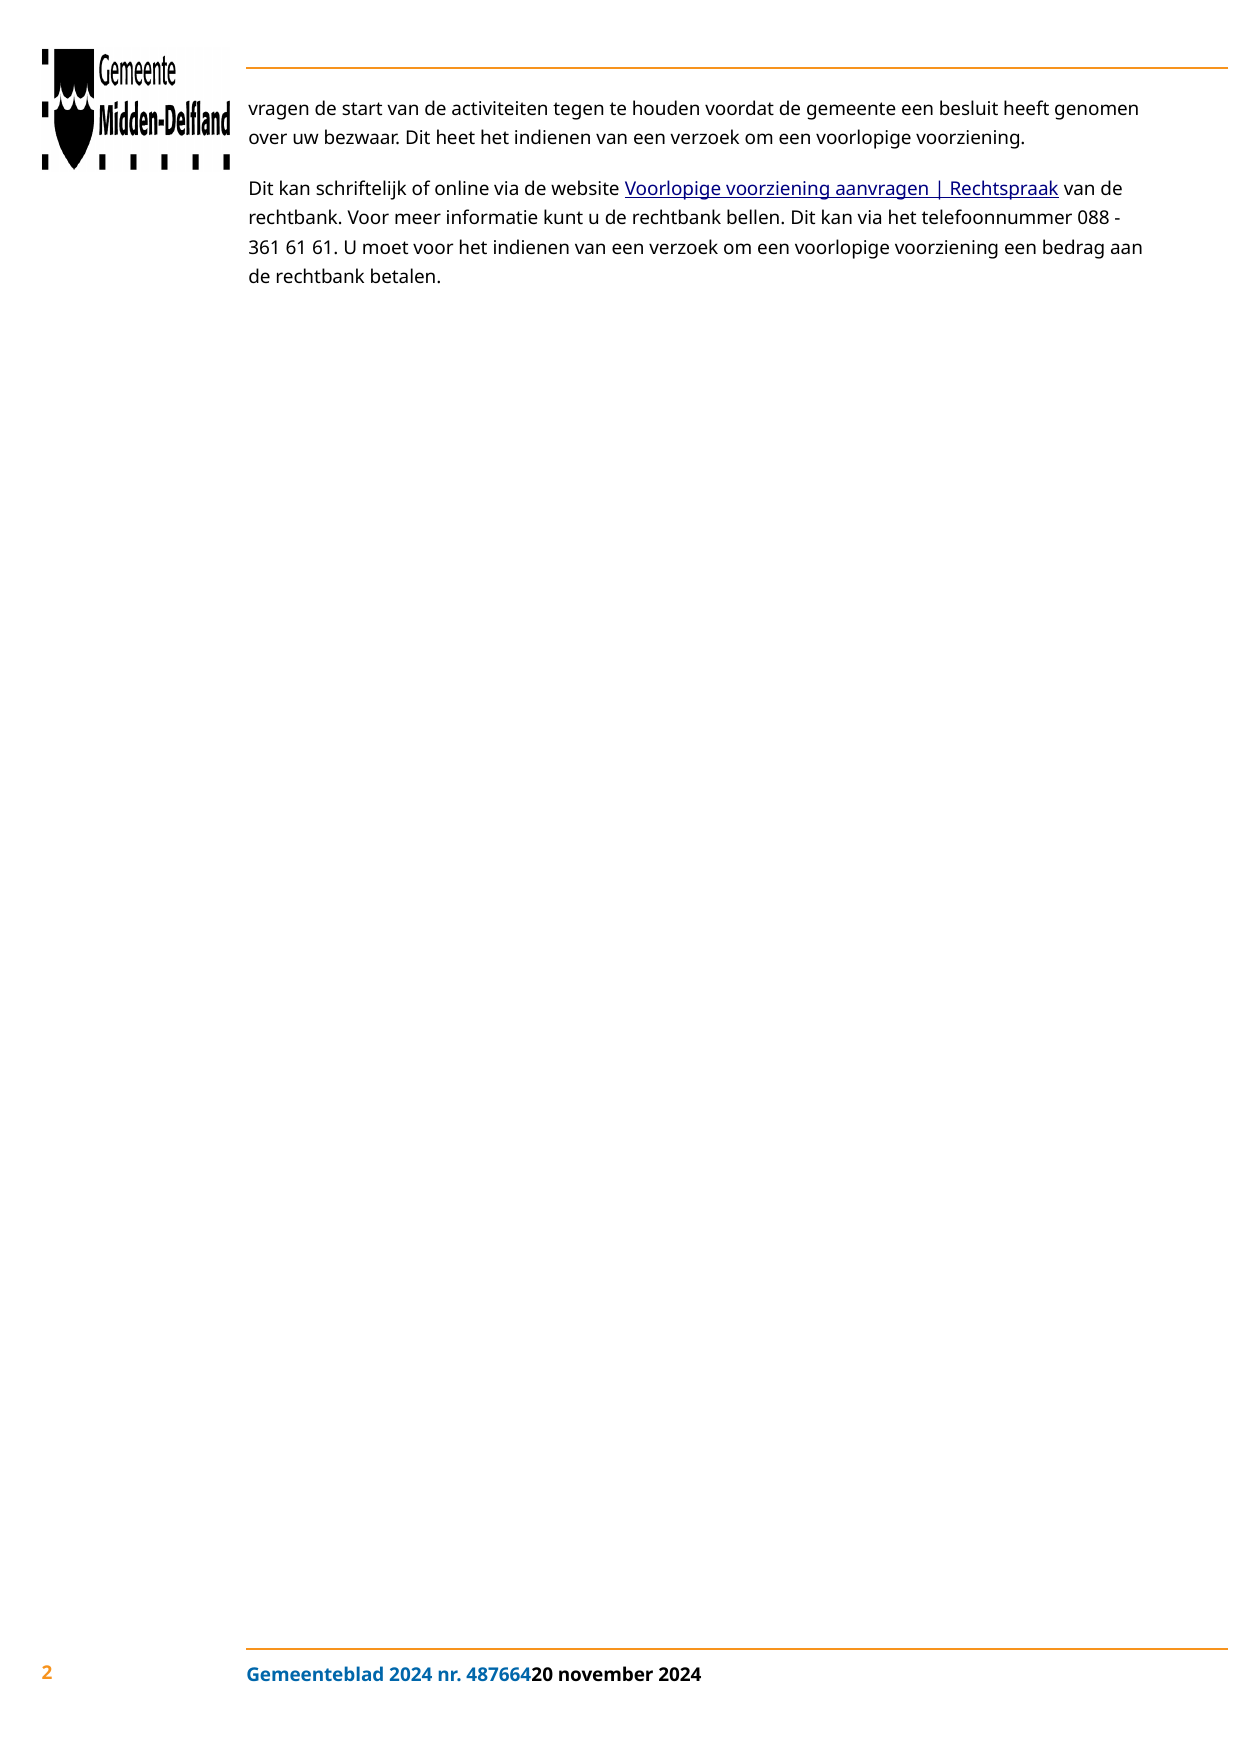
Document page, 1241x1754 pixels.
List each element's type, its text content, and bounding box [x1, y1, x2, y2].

text Dit kan schriftelijk of online via de website Voorlopige voorziening aanvragen | Rechtspraak van de rechtbank. Voor meer informatie kunt u de rechtbank bellen. Dit kan via het telefoonnummer 088 - 361 61 61. U moet voor het indienen van een verzoek om een voorlopige voorziening een bedrag aan de rechtbank betalen. [248, 175, 1152, 289]
picture [41, 47, 231, 172]
text vragen de start van de activiteiten tegen te houden voordat de gemeente een besluit heeft genomen over uw bezwaar. Dit heet het indienen van een verzoek om een voorlopige voorziening. [248, 95, 1152, 150]
